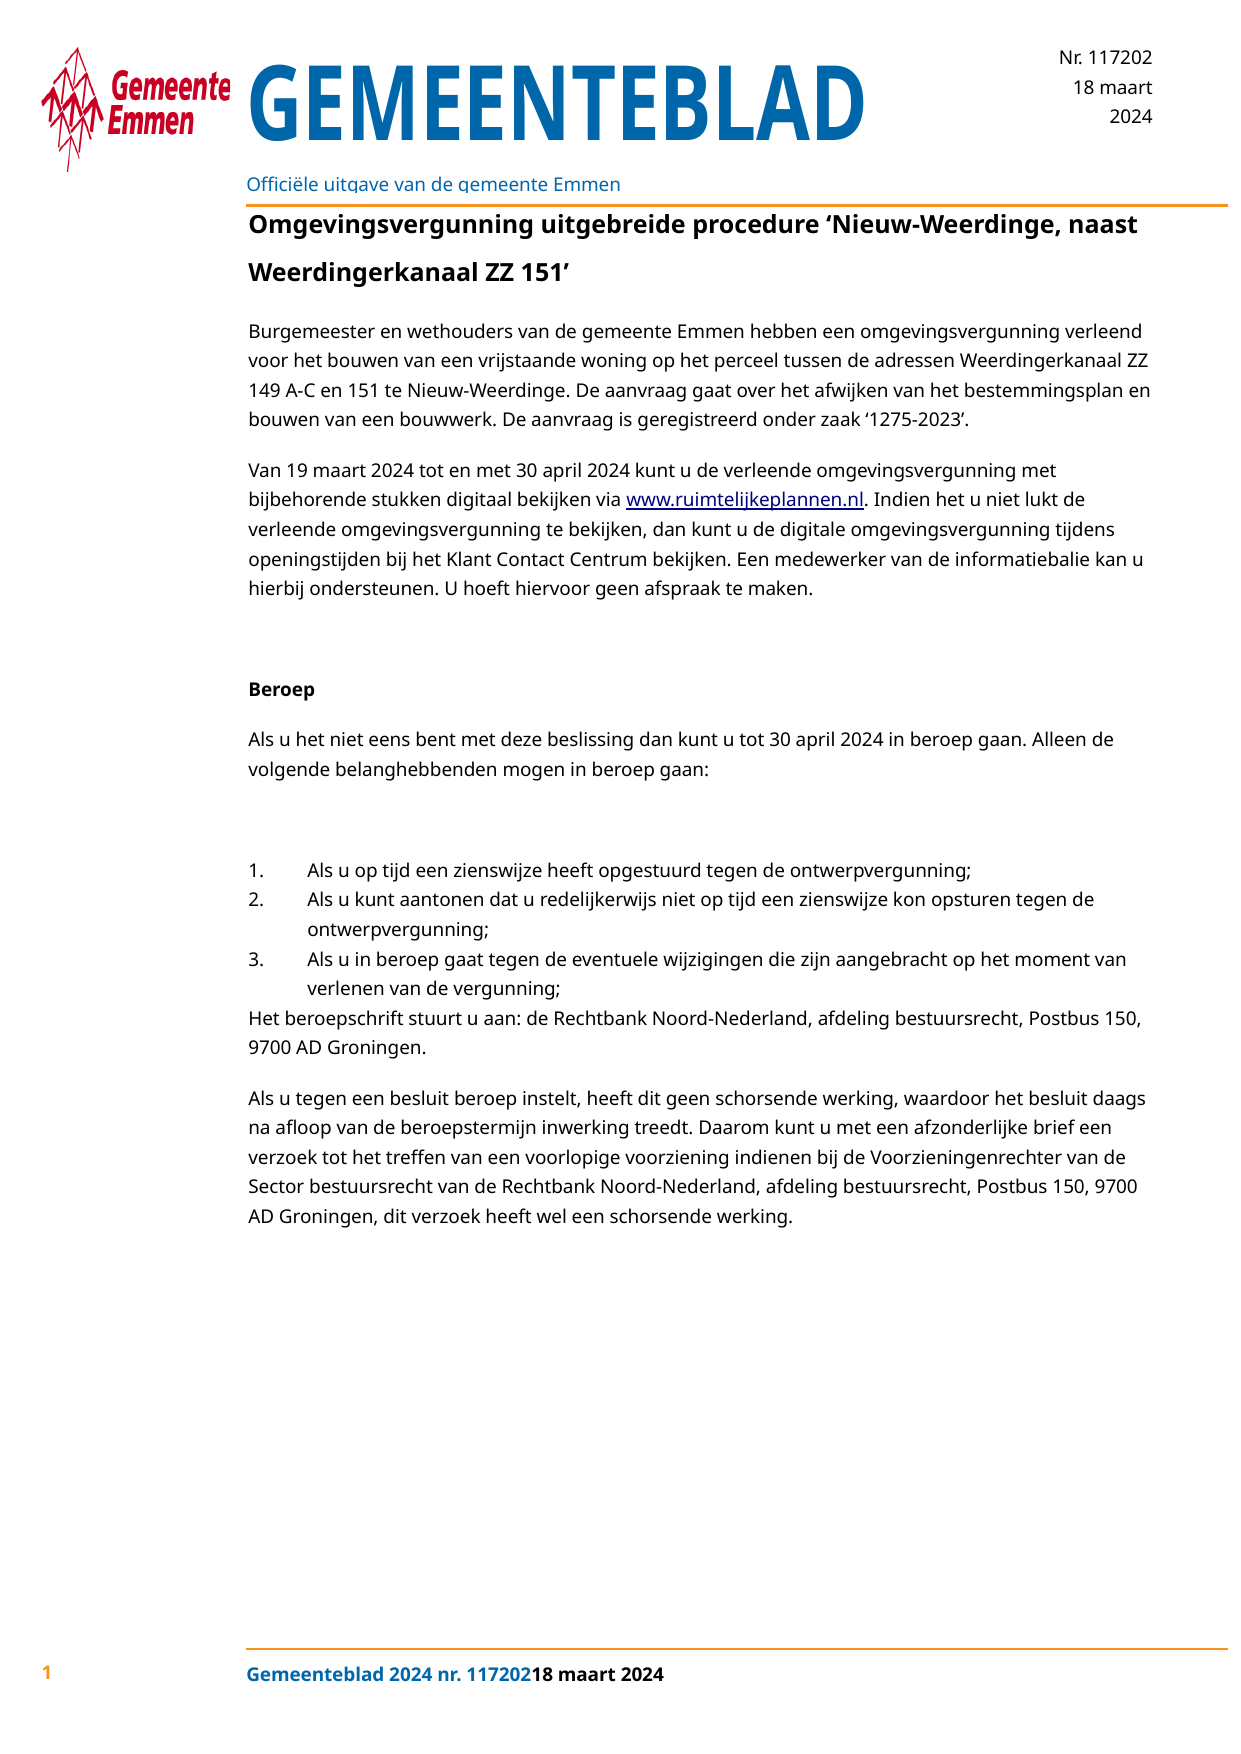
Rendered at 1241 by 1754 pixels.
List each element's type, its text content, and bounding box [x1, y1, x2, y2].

text Van 19 maart 2024 tot en met 30 april 2024 kunt u de verleende omgevingsvergunning met bijbehorende stukken digitaal bekijken via www.ruimtelijkeplannen.nl. Indien het u niet lukt de verleende omgevingsvergunning te bekijken, dan kunt u de digitale omgevingsvergunning tijdens openingstijden bij het Klant Contact Centrum bekijken. Een medewerker van de informatiebalie kan u hierbij ondersteunen. U hoeft hiervoor geen afspraak te maken. [248, 457, 1152, 601]
list Als u op tijd een zienswijze heeft opgestuurd tegen de ontwerpvergunning; [248, 857, 1152, 883]
text Burgemeester en wethouders van de gemeente Emmen hebben een omgevingsvergunning verleend voor het bouwen van een vrijstaande woning op het perceel tussen de adressen Weerdingerkanaal ZZ 149 A-C en 151 te Nieuw-Weerdinge. De aanvraag gaat over het afwijken van het bestemmingsplan en bouwen van een bouwwerk. De aanvraag is geregistreerd onder zaak ‘1275-2023’. [248, 318, 1152, 432]
list Als u kunt aantonen dat u redelijkerwijs niet op tijd een zienswijze kon opsturen tegen de ontwerpvergunning; [248, 887, 1152, 942]
text Als u tegen een besluit beroep instelt, heeft dit geen schorsende werking, waardoor het besluit daags na afloop van de beroepstermijn inwerking treedt. Daarom kunt u met een afzonderlijke brief een verzoek tot het treffen van een voorlopige voorziening indienen bij de Voorzieningenrechter van de Sector bestuursrecht van de Rechtbank Noord-Nederland, afdeling bestuursrecht, Postbus 150, 9700 AD Groningen, dit verzoek heeft wel een schorsende werking. [248, 1085, 1152, 1229]
list Als u in beroep gaat tegen de eventuele wijzigingen die zijn aangebracht op het moment van verlenen van de vergunning; [248, 946, 1152, 1001]
text Beroep [248, 676, 1152, 702]
picture [41, 47, 231, 172]
text Het beroepschrift stuurt u aan: de Rechtbank Noord-Nederland, afdeling bestuursrecht, Postbus 150, 9700 AD Groningen. [248, 1005, 1152, 1060]
text Omgevingsvergunning uitgebreide procedure ‘Nieuw-Weerdinge, naast Weerdingerkanaal ZZ 151’ [248, 207, 1152, 288]
text Als u het niet eens bent met deze beslissing dan kunt u tot 30 april 2024 in beroep gaan. Alleen de volgende belanghebbenden mogen in beroep gaan: [248, 727, 1152, 782]
